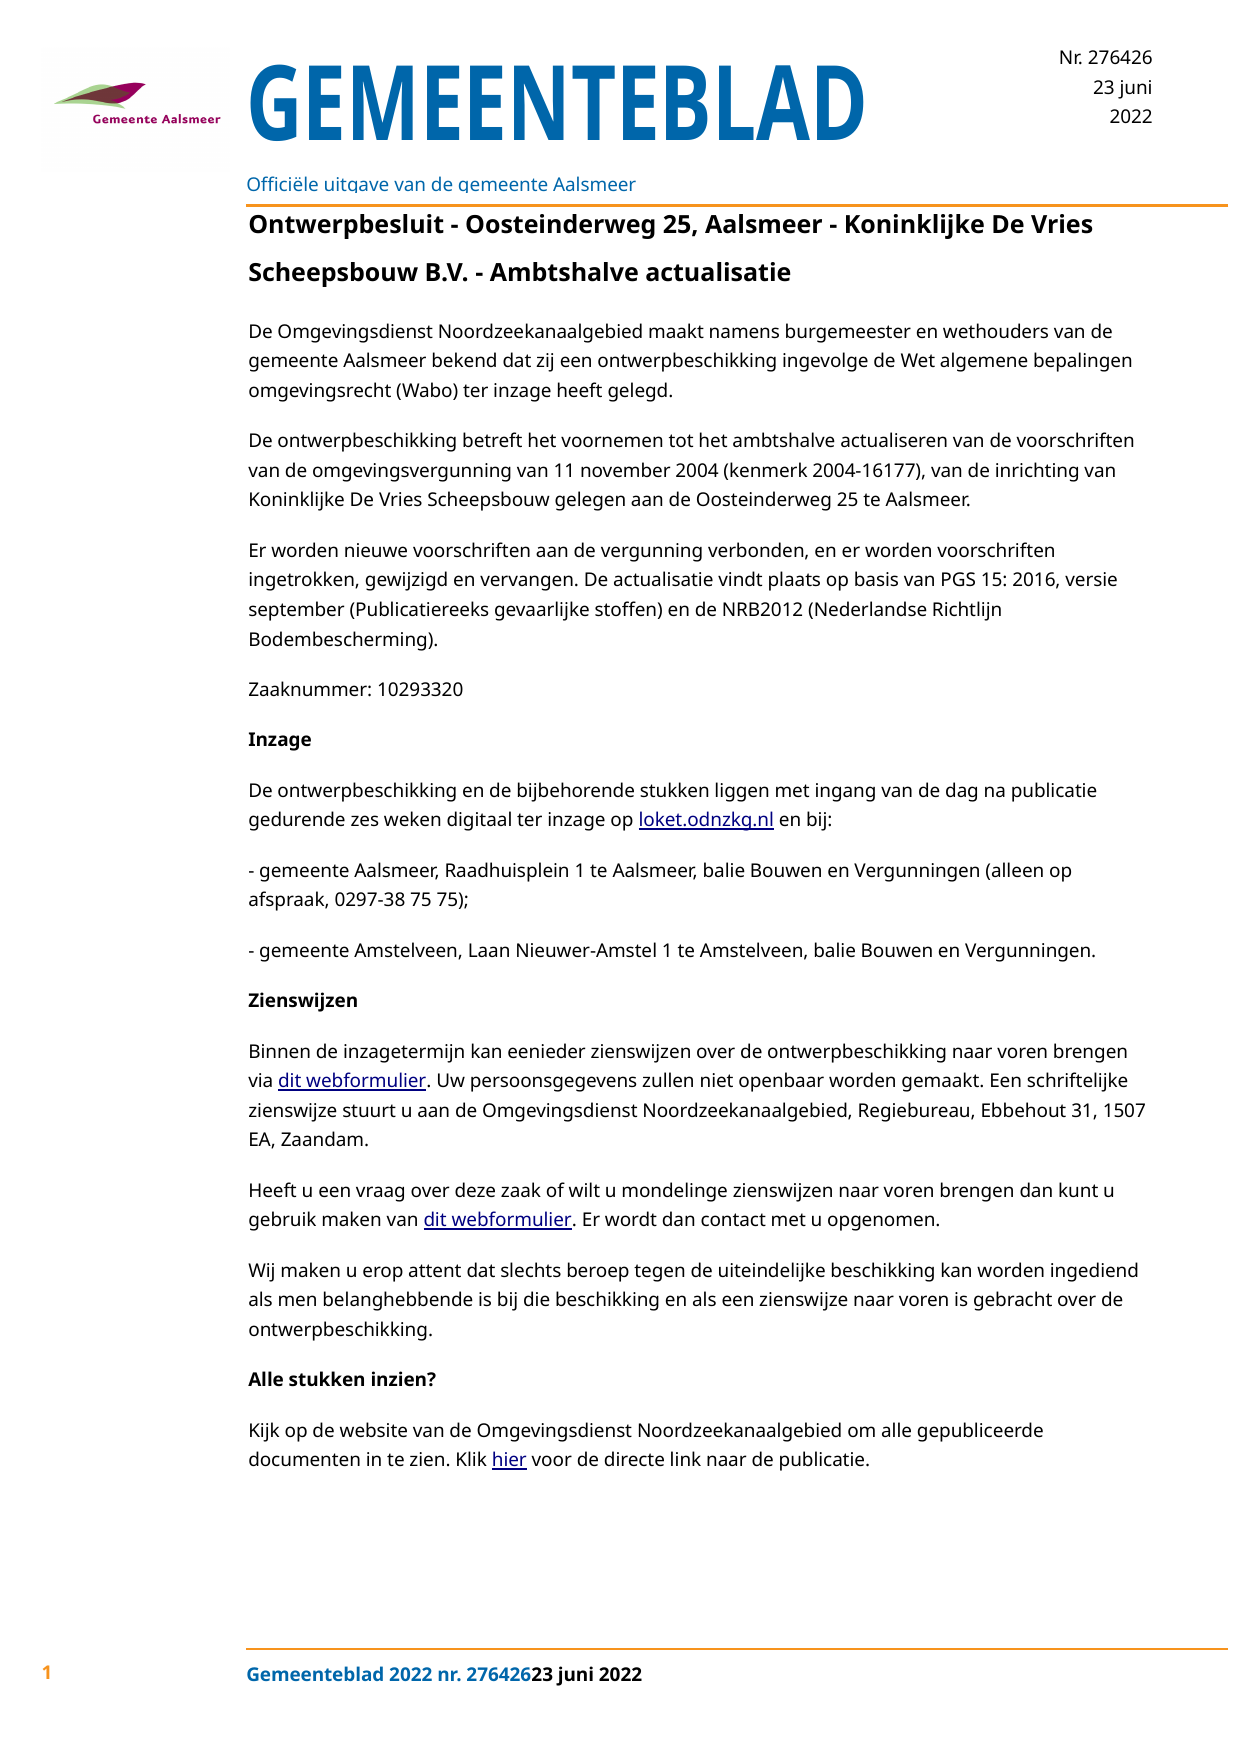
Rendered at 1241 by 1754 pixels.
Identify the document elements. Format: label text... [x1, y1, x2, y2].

text - gemeente Amstelveen, Laan Nieuwer-Amstel 1 te Amstelveen, balie Bouwen en Vergunningen. [248, 937, 1152, 963]
text Alle stukken inzien? [248, 1367, 1152, 1392]
text Zienswijzen [248, 987, 1152, 1013]
text Binnen de inzagetermijn kan eenieder zienswijzen over de ontwerpbeschikking naar voren brengen via dit webformulier. Uw persoonsgegevens zullen niet openbaar worden gemaakt. Een schriftelijke zienswijze stuurt u aan de Omgevingsdienst Noordzeekanaalgebied, Regiebureau, Ebbehout 31, 1507 EA, Zaandam. [248, 1038, 1152, 1152]
text Zaaknummer: 10293320 [248, 676, 1152, 702]
picture [41, 47, 231, 172]
text Ontwerpbesluit - Oosteinderweg 25, Aalsmeer - Koninklijke De Vries Scheepsbouw B.V. - Ambtshalve actualisatie [248, 207, 1152, 288]
text Kijk op de website van de Omgevingsdienst Noordzeekanaalgebied om alle gepubliceerde documenten in te zien. Klik hier voor de directe link naar de publicatie. [248, 1417, 1152, 1472]
text Heeft u een vraag over deze zaak of wilt u mondelinge zienswijzen naar voren brengen dan kunt u gebruik maken van dit webformulier. Er wordt dan contact met u opgenomen. [248, 1177, 1152, 1232]
text Er worden nieuwe voorschriften aan de vergunning verbonden, en er worden voorschriften ingetrokken, gewijzigd en vervangen. De actualisatie vindt plaats op basis van PGS 15: 2016, versie september (Publicatiereeks gevaarlijke stoffen) en de NRB2012 (Nederlandse Richtlijn Bodembescherming). [248, 537, 1152, 652]
text Inzage [248, 727, 1152, 752]
text Wij maken u erop attent dat slechts beroep tegen de uiteindelijke beschikking kan worden ingediend als men belanghebbende is bij die beschikking en als een zienswijze naar voren is gebracht over de ontwerpbeschikking. [248, 1257, 1152, 1342]
text De ontwerpbeschikking en de bijbehorende stukken liggen met ingang van de dag na publicatie gedurende zes weken digitaal ter inzage op loket.odnzkg.nl en bij: [248, 777, 1152, 832]
text - gemeente Aalsmeer, Raadhuisplein 1 te Aalsmeer, balie Bouwen en Vergunningen (alleen op afspraak, 0297-38 75 75); [248, 857, 1152, 912]
text De Omgevingsdienst Noordzeekanaalgebied maakt namens burgemeester en wethouders van de gemeente Aalsmeer bekend dat zij een ontwerpbeschikking ingevolge de Wet algemene bepalingen omgevingsrecht (Wabo) ter inzage heeft gelegd. [248, 318, 1152, 403]
text De ontwerpbeschikking betreft het voornemen tot het ambtshalve actualiseren van de voorschriften van de omgevingsvergunning van 11 november 2004 (kenmerk 2004-16177), van de inrichting van Koninklijke De Vries Scheepsbouw gelegen aan de Oosteinderweg 25 te Aalsmeer. [248, 427, 1152, 512]
